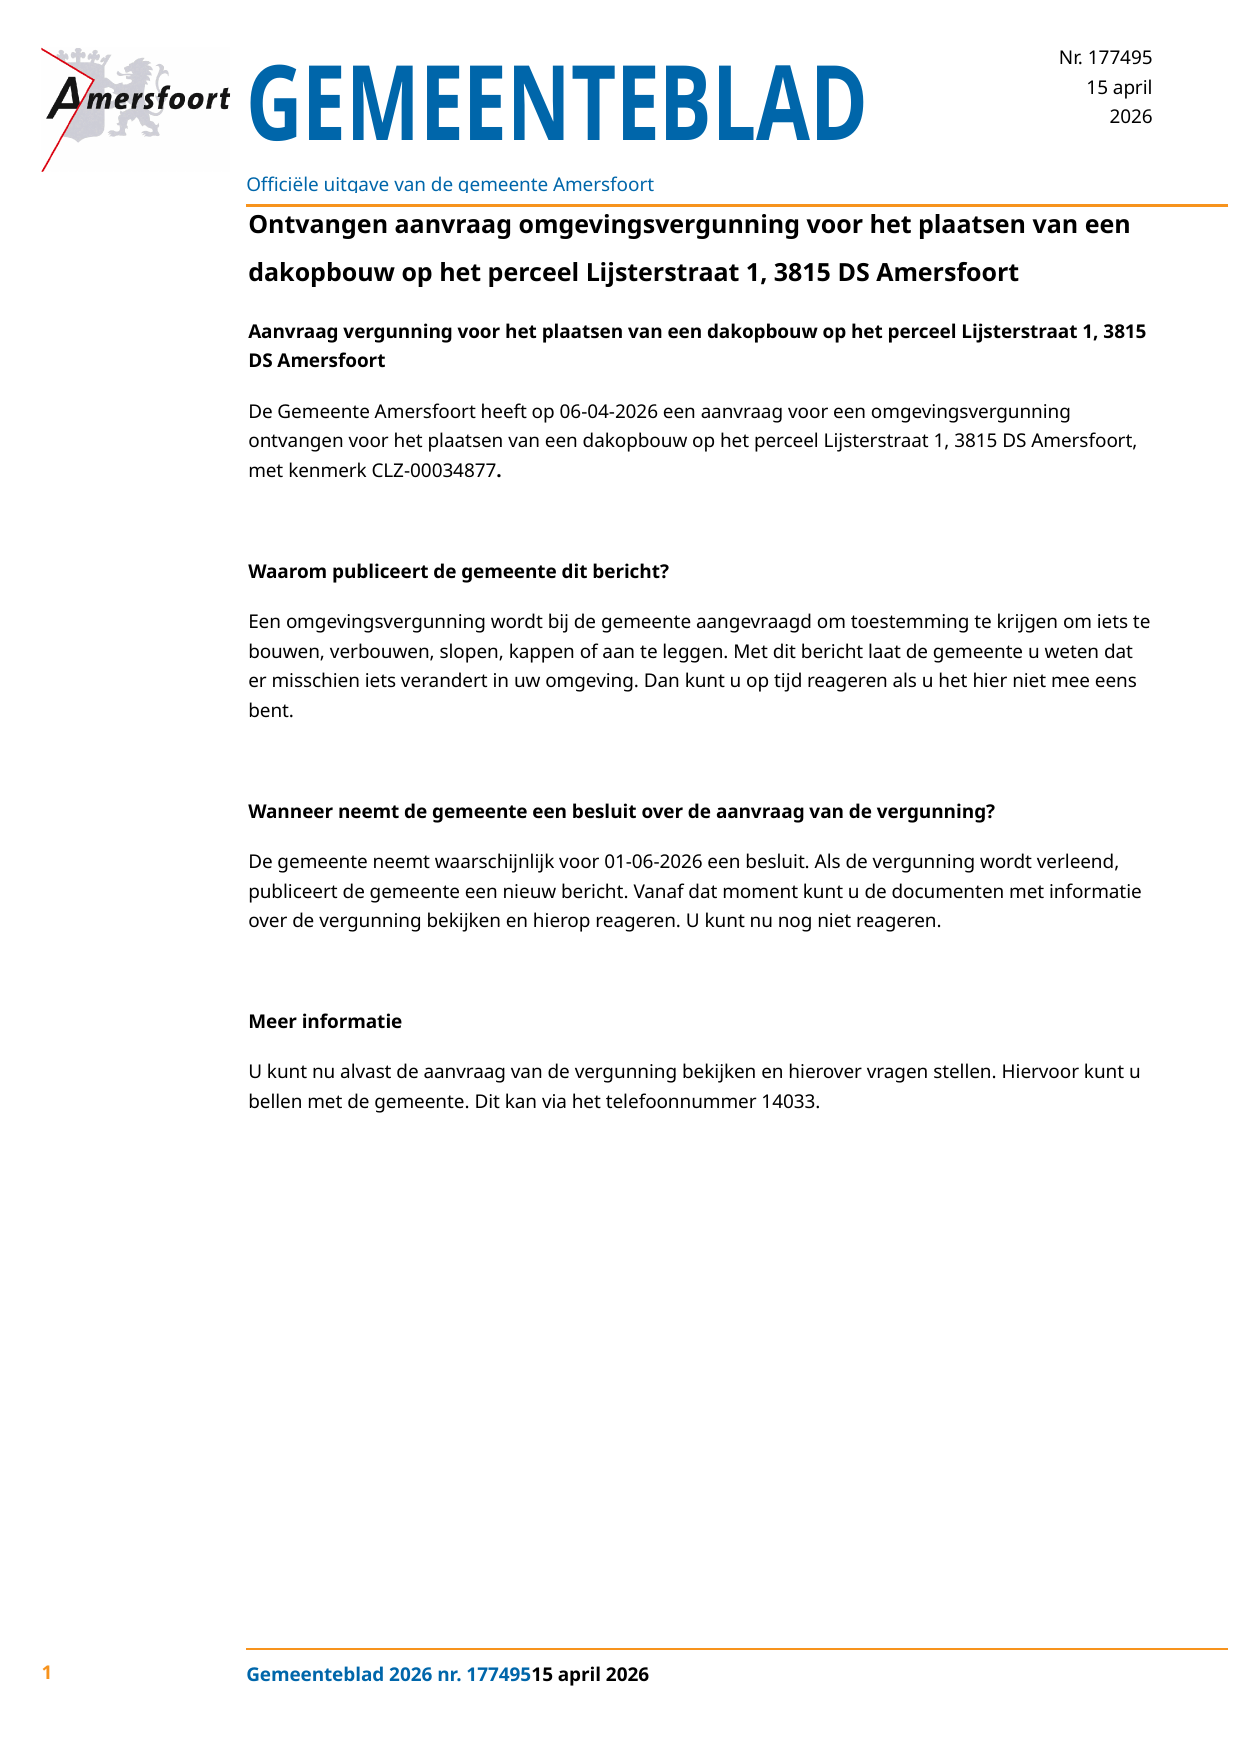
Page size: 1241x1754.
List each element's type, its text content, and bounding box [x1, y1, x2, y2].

text Wanneer neemt de gemeente een besluit over de aanvraag van de vergunning? [248, 798, 1152, 824]
text Meer informatie [248, 1008, 1152, 1034]
text Ontvangen aanvraag omgevingsvergunning voor het plaatsen van een dakopbouw op het perceel Lijsterstraat 1, 3815 DS Amersfoort [248, 207, 1152, 288]
text U kunt nu alvast de aanvraag van de vergunning bekijken en hierover vragen stellen. Hiervoor kunt u bellen met de gemeente. Dit kan via het telefoonnummer 14033. [248, 1059, 1152, 1114]
text Waarom publiceert de gemeente dit bericht? [248, 558, 1152, 584]
text De gemeente neemt waarschijnlijk voor 01-06-2026 een besluit. Als de vergunning wordt verleend, publiceert de gemeente een nieuw bericht. Vanaf dat moment kunt u de documenten met informatie over de vergunning bekijken en hierop reageren. U kunt nu nog niet reageren. [248, 848, 1152, 933]
text De Gemeente Amersfoort heeft op 06-04-2026 een aanvraag voor een omgevingsvergunning ontvangen voor het plaatsen van een dakopbouw op het perceel Lijsterstraat 1, 3815 DS Amersfoort, met kenmerk CLZ-00034877. [248, 398, 1152, 483]
text Een omgevingsvergunning wordt bij de gemeente aangevraagd om toestemming te krijgen om iets te bouwen, verbouwen, slopen, kappen of aan te leggen. Met dit bericht laat de gemeente u weten dat er misschien iets verandert in uw omgeving. Dan kunt u op tijd reageren als u het hier niet mee eens bent. [248, 608, 1152, 723]
text Aanvraag vergunning voor het plaatsen van een dakopbouw op het perceel Lijsterstraat 1, 3815 DS Amersfoort [248, 318, 1152, 373]
picture [41, 47, 231, 172]
